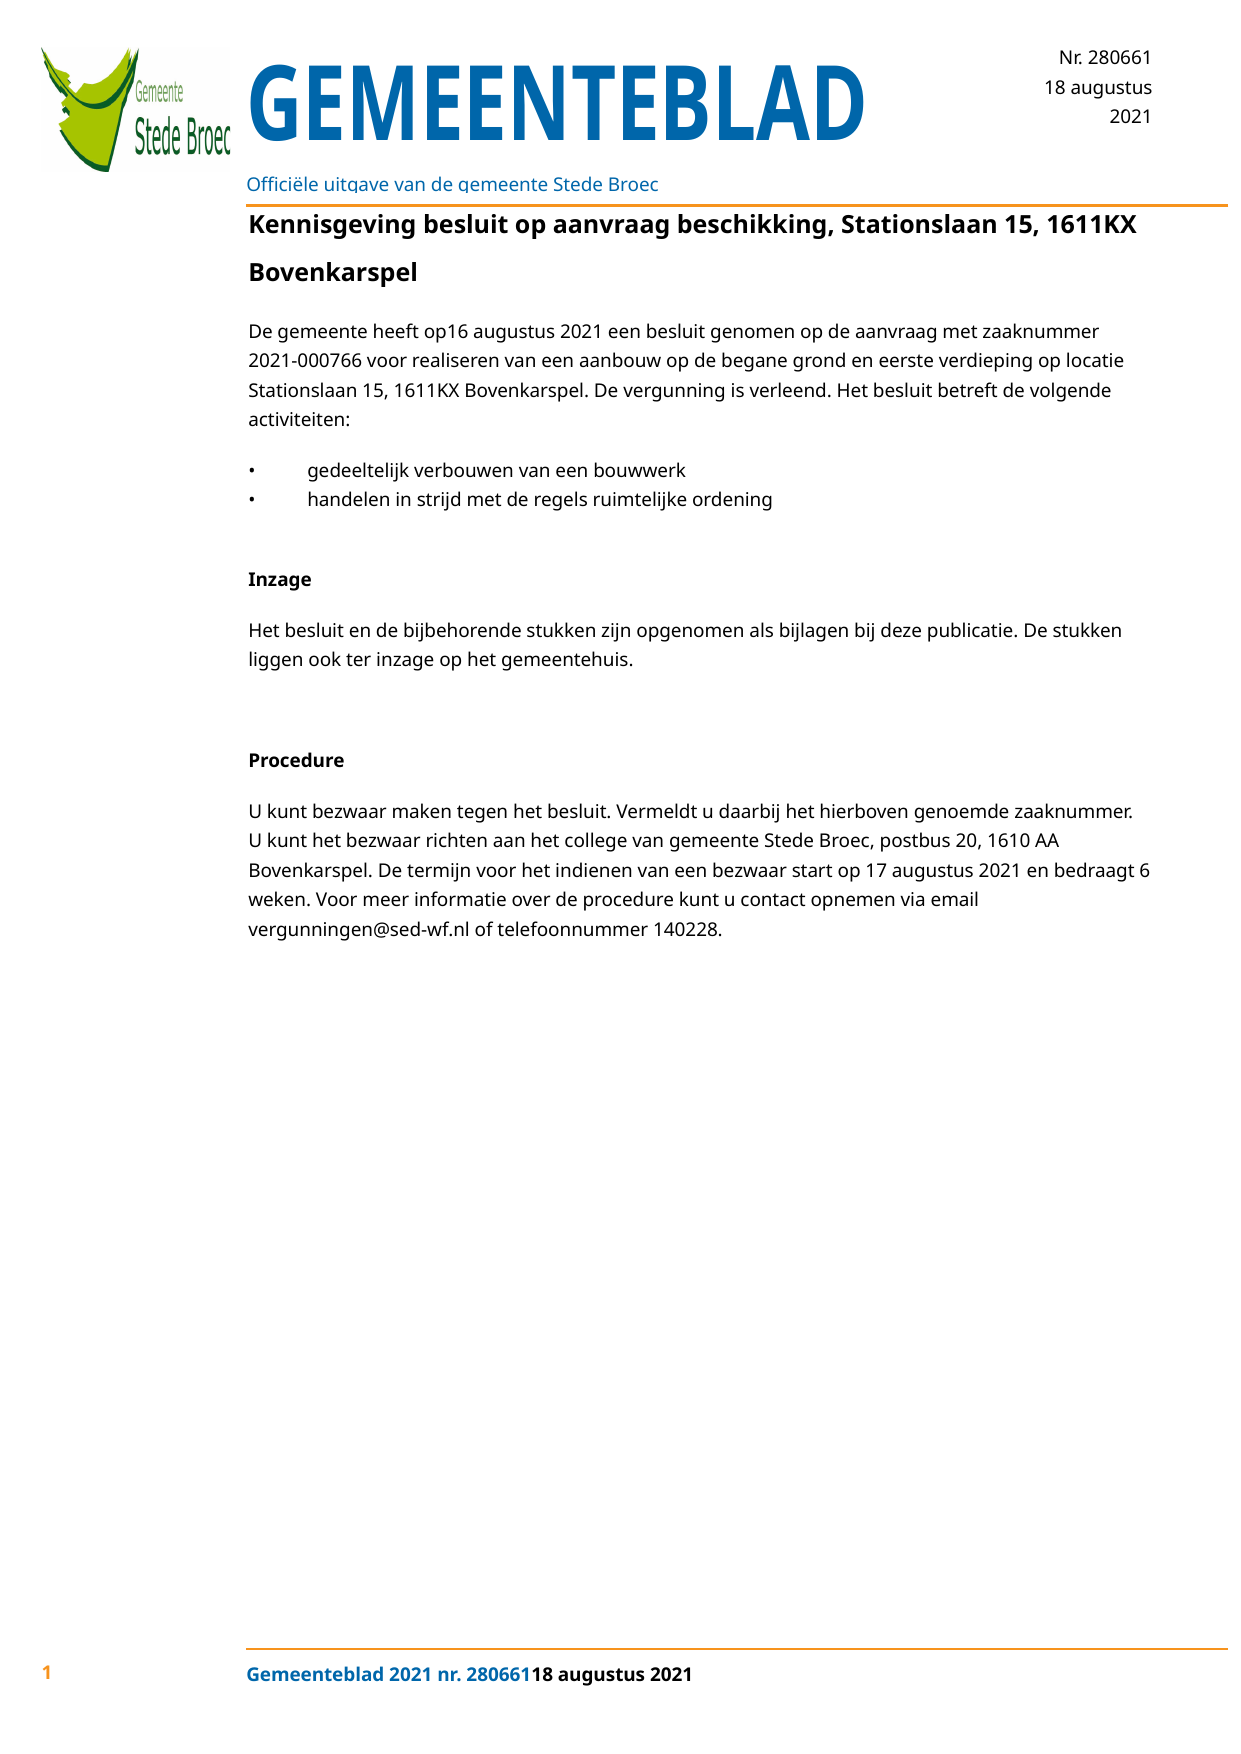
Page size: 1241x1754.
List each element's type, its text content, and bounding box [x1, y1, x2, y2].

text U kunt bezwaar maken tegen het besluit. Vermeldt u daarbij het hierboven genoemde zaaknummer. U kunt het bezwaar richten aan het college van gemeente Stede Broec, postbus 20, 1610 AA Bovenkarspel. De termijn voor het indienen van een bezwaar start op 17 augustus 2021 en bedraagt 6 weken. Voor meer informatie over de procedure kunt u contact opnemen via email vergunningen@sed-wf.nl of telefoonnummer 140228. [248, 798, 1152, 942]
text Inzage [248, 567, 1152, 592]
picture [41, 47, 231, 172]
list handelen in strijd met de regels ruimtelijke ordening [248, 487, 1152, 512]
text Procedure [248, 747, 1152, 773]
text De gemeente heeft op16 augustus 2021 een besluit genomen op de aanvraag met zaaknummer 2021-000766 voor realiseren van een aanbouw op de begane grond en eerste verdieping op locatie Stationslaan 15, 1611KX Bovenkarspel. De vergunning is verleend. Het besluit betreft de volgende activiteiten: [248, 318, 1152, 432]
text Het besluit en de bijbehorende stukken zijn opgenomen als bijlagen bij deze publicatie. De stukken liggen ook ter inzage op het gemeentehuis. [248, 617, 1152, 672]
text Kennisgeving besluit op aanvraag beschikking, Stationslaan 15, 1611KX Bovenkarspel [248, 207, 1152, 288]
list gedeeltelijk verbouwen van een bouwwerk [248, 457, 1152, 483]
